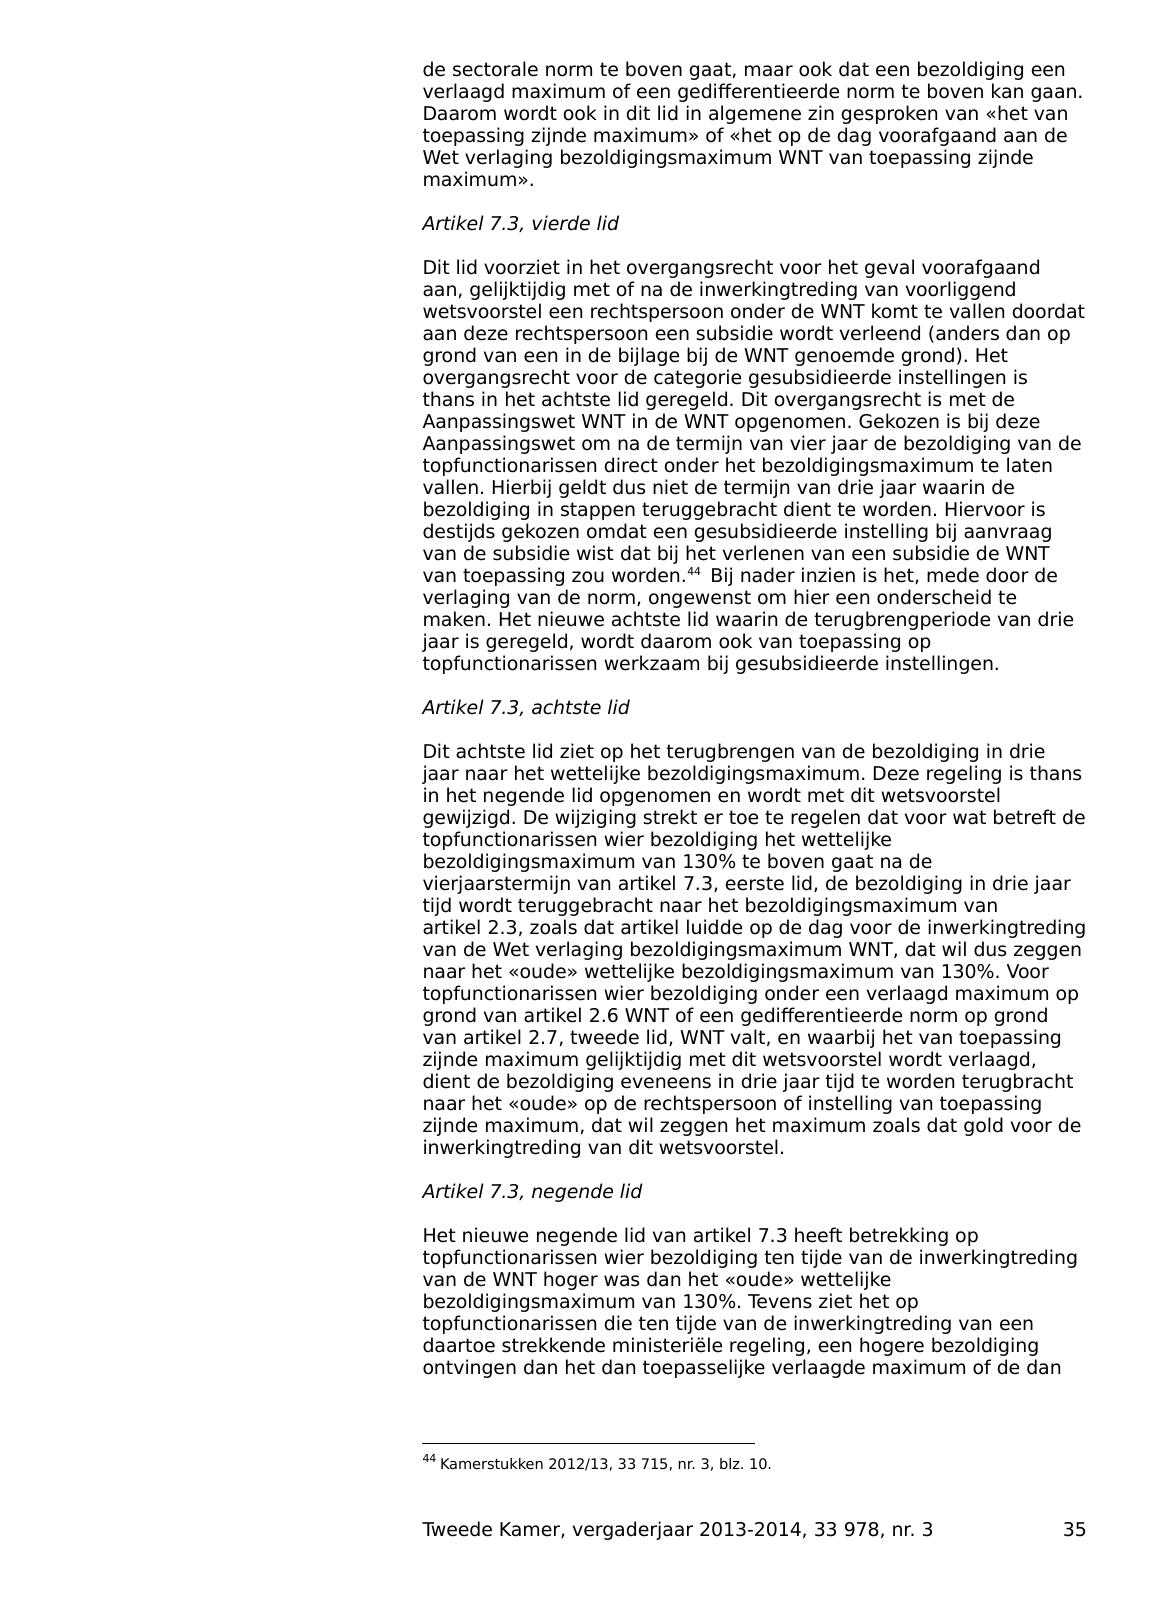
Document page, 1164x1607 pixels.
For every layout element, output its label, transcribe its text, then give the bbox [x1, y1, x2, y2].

text Dit achtste lid ziet op het terugbrengen van de bezoldiging in drie jaar naar het wettelijke bezoldigingsmaximum. Deze regeling is thans in het negende lid opgenomen en wordt met dit wetsvoorstel gewijzigd. De wijziging strekt er toe te regelen dat voor wat betreft de topfunctionarissen wier bezoldiging het wettelijke bezoldigingsmaximum van 130% te boven gaat na de vierjaarstermijn van artikel 7.3, eerste lid, de bezoldiging in drie jaar tijd wordt teruggebracht naar het bezoldigingsmaximum van artikel 2.3, zoals dat artikel luidde op de dag voor de inwerkingtreding van de Wet verlaging bezoldigingsmaximum WNT, dat wil dus zeggen naar het «oude» wettelijke bezoldigingsmaximum van 130%. Voor topfunctionarissen wier bezoldiging onder een verlaagd maximum op grond van artikel 2.6 WNT of een gedifferentieerde norm op grond van artikel 2.7, tweede lid, WNT valt, en waarbij het van toepassing zijnde maximum gelijktijdig met dit wetsvoorstel wordt verlaagd, dient de bezoldiging eveneens in drie jaar tijd te worden terugbracht naar het «oude» op de rechtspersoon of instelling van toepassing zijnde maximum, dat wil zeggen het maximum zoals dat gold voor de inwerkingtreding van dit wetsvoorstel. [422, 741, 1087, 1159]
subtitle Artikel 7.3, negende lid [422, 1181, 1087, 1203]
subtitle Artikel 7.3, vierde lid [422, 213, 1087, 235]
text Kamerstukken 2012/13, 33 715, nr. 3, blz. 10. [422, 1452, 1087, 1474]
text de sectorale norm te boven gaat, maar ook dat een bezoldiging een verlaagd maximum of een gedifferentieerde norm te boven kan gaan. Daarom wordt ook in dit lid in algemene zin gesproken van «het van toepassing zijnde maximum» of «het op de dag voorafgaand aan de Wet verlaging bezoldigingsmaximum WNT van toepassing zijnde maximum». [422, 59, 1087, 191]
text Het nieuwe negende lid van artikel 7.3 heeft betrekking op topfunctionarissen wier bezoldiging ten tijde van de inwerkingtreding van de WNT hoger was dan het «oude» wettelijke bezoldigingsmaximum van 130%. Tevens ziet het op topfunctionarissen die ten tijde van de inwerkingtreding van een daartoe strekkende ministeriële regeling, een hogere bezoldiging ontvingen dan het dan toepasselijke verlaagde maximum of de dan [422, 1225, 1087, 1379]
text Dit lid voorziet in het overgangsrecht voor het geval voorafgaand aan, gelijktijdig met of na de inwerkingtreding van voorliggend wetsvoorstel een rechtspersoon onder de WNT komt te vallen doordat aan deze rechtspersoon een subsidie wordt verleend (anders dan op grond van een in de bijlage bij de WNT genoemde grond). Het overgangsrecht voor de categorie gesubsidieerde instellingen is thans in het achtste lid geregeld. Dit overgangsrecht is met de Aanpassingswet WNT in de WNT opgenomen. Gekozen is bij deze Aanpassingswet om na de termijn van vier jaar de bezoldiging van de topfunctionarissen direct onder het bezoldigingsmaximum te laten vallen. Hierbij geldt dus niet de termijn van drie jaar waarin de bezoldiging in stappen teruggebracht dient te worden. Hiervoor is destijds gekozen omdat een gesubsidieerde instelling bij aanvraag van de subsidie wist dat bij het verlenen van een subsidie de WNT van toepassing zou worden. Bij nader inzien is het, mede door de verlaging van de norm, ongewenst om hier een onderscheid te maken. Het nieuwe achtste lid waarin de terugbrengperiode van drie jaar is geregeld, wordt daarom ook van toepassing op topfunctionarissen werkzaam bij gesubsidieerde instellingen. [422, 257, 1087, 675]
subtitle Artikel 7.3, achtste lid [422, 697, 1087, 719]
